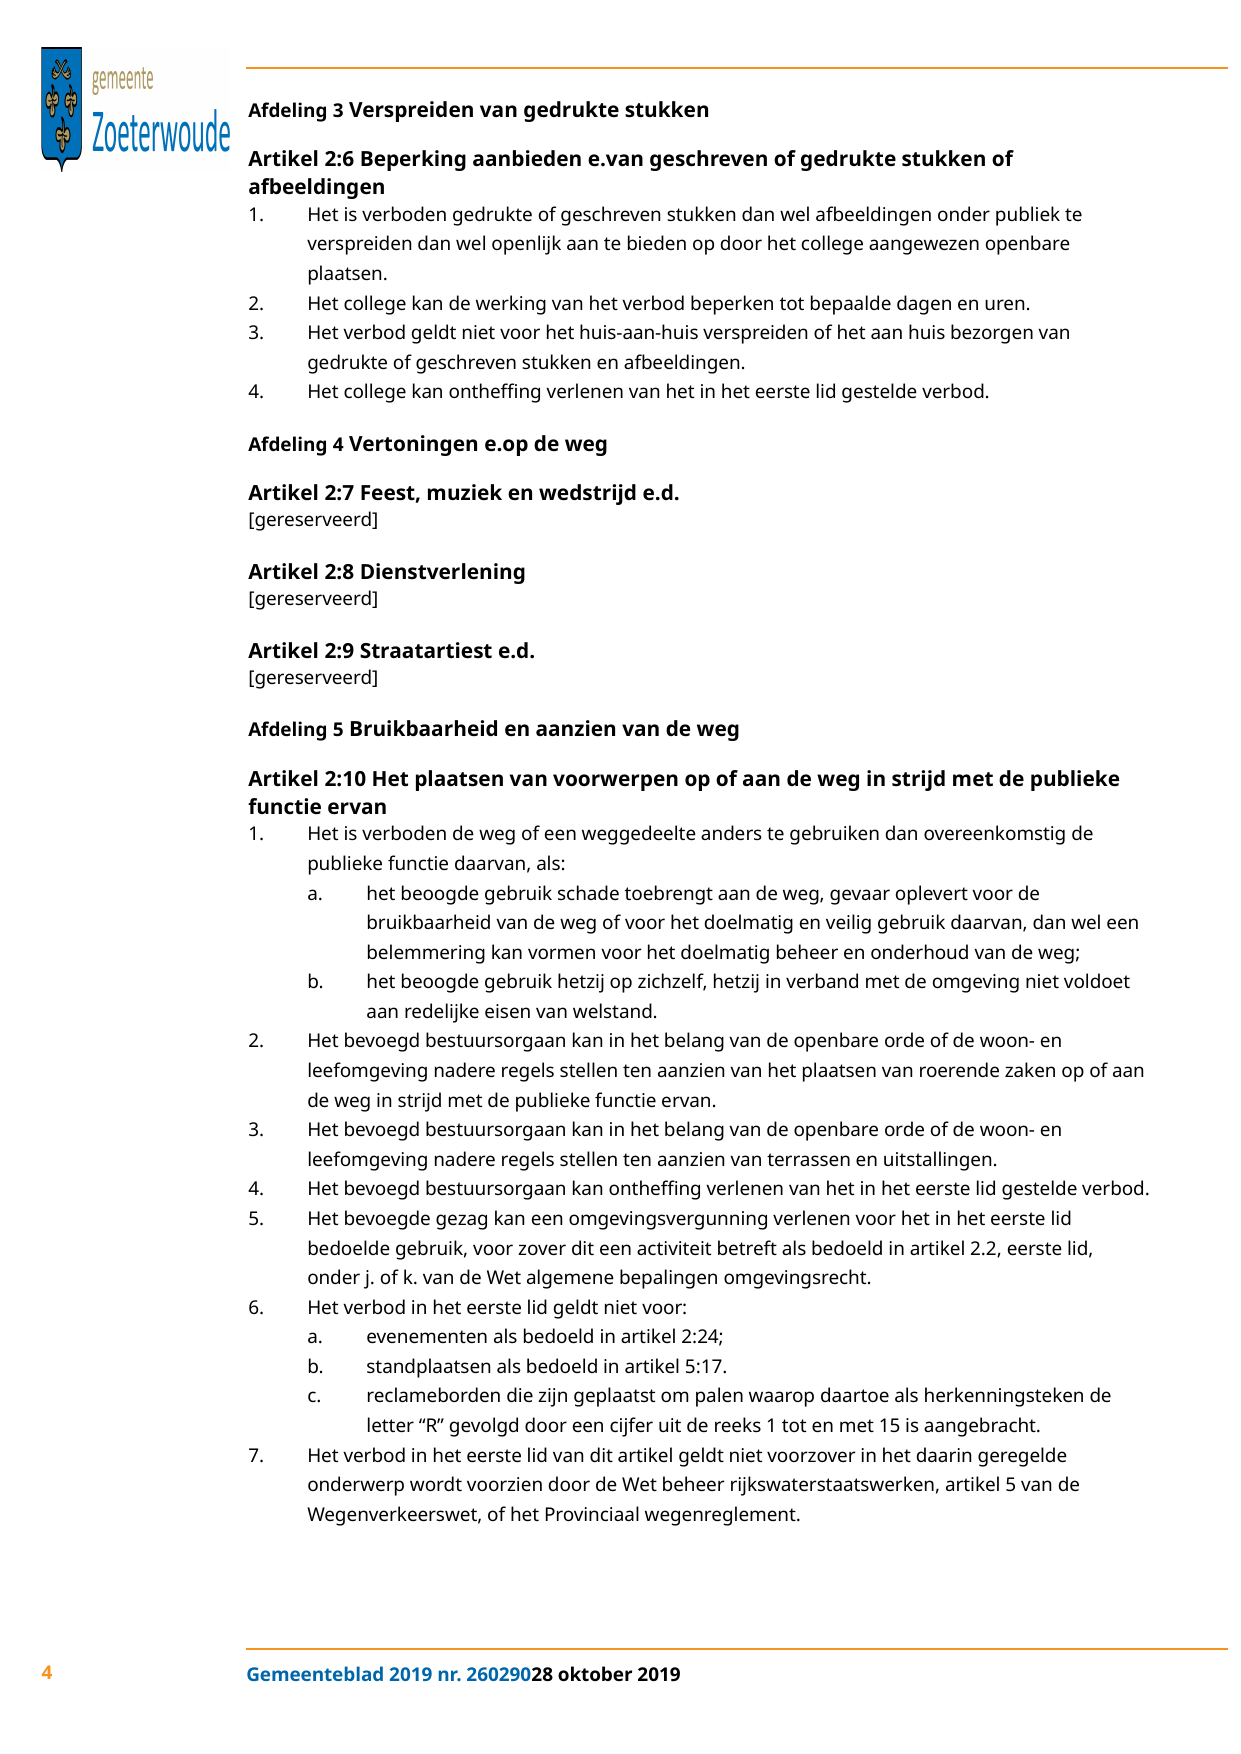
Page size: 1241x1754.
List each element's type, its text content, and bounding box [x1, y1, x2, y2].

list Het verbod in het eerste lid van dit artikel geldt niet voorzover in het daarin geregelde onderwerp wordt voorzien door de Wet beheer rijkswaterstaatswerken, artikel 5 van de Wegenverkeerswet, of het Provinciaal wegenreglement. [248, 1442, 1152, 1527]
text Afdeling 5 Bruikbaarheid en aanzien van de weg [248, 714, 1152, 743]
list Het is verboden gedrukte of geschreven stukken dan wel afbeeldingen onder publiek te verspreiden dan wel openlijk aan te bieden op door het college aangewezen openbare plaatsen. [248, 201, 1152, 286]
list reclameborden die zijn geplaatst om palen waarop daartoe als herkenningsteken de letter “R” gevolgd door een cijfer uit de reeks 1 tot en met 15 is aangebracht. [307, 1383, 1152, 1438]
text Artikel 2:10 Het plaatsen van voorwerpen op of aan de weg in strijd met de publieke functie ervan [248, 764, 1152, 821]
list Het is verboden de weg of een weggedeelte anders te gebruiken dan overeenkomstig de publieke functie daarvan, als: [248, 821, 1152, 876]
text [gereserveerd] [248, 506, 1152, 532]
text [gereserveerd] [248, 664, 1152, 690]
text Artikel 2:9 Straatartiest e.d. [248, 636, 1152, 664]
list het beoogde gebruik schade toebrengt aan de weg, gevaar oplevert voor de bruikbaarheid van de weg of voor het doelmatig en veilig gebruik daarvan, dan wel een belemmering kan vormen voor het doelmatig beheer en onderhoud van de weg; [307, 880, 1152, 965]
list Het college kan ontheffing verlenen van het in het eerste lid gestelde verbod. [248, 378, 1152, 404]
list Het bevoegd bestuursorgaan kan ontheffing verlenen van het in het eerste lid gestelde verbod. [248, 1176, 1152, 1201]
list Het bevoegde gezag kan een omgevingsvergunning verlenen voor het in het eerste lid bedoelde gebruik, voor zover dit een activiteit betreft als bedoeld in artikel 2.2, eerste lid, onder j. of k. van de Wet algemene bepalingen omgevingsrecht. [248, 1205, 1152, 1290]
list Het bevoegd bestuursorgaan kan in het belang van de openbare orde of de woon- en leefomgeving nadere regels stellen ten aanzien van terrassen en uitstallingen. [248, 1116, 1152, 1172]
list het beoogde gebruik hetzij op zichzelf, hetzij in verband met de omgeving niet voldoet aan redelijke eisen van welstand. [307, 968, 1152, 1024]
text Afdeling 3 Verspreiden van gedrukte stukken [248, 95, 1152, 123]
list Het college kan de werking van het verbod beperken tot bepaalde dagen en uren. [248, 290, 1152, 315]
text Afdeling 4 Vertoningen e.op de weg [248, 429, 1152, 457]
list standplaatsen als bedoeld in artikel 5:17. [307, 1353, 1152, 1379]
text Artikel 2:8 Dienstverlening [248, 557, 1152, 585]
list Het bevoegd bestuursorgaan kan in het belang van de openbare orde of de woon- en leefomgeving nadere regels stellen ten aanzien van het plaatsen van roerende zaken op of aan de weg in strijd met de publieke functie ervan. [248, 1028, 1152, 1113]
text [gereserveerd] [248, 585, 1152, 611]
text Artikel 2:6 Beperking aanbieden e.van geschreven of gedrukte stukken of afbeeldingen [248, 144, 1152, 201]
list Het verbod in het eerste lid geldt niet voor: [248, 1294, 1152, 1320]
list evenementen als bedoeld in artikel 2:24; [307, 1323, 1152, 1349]
picture [41, 47, 231, 172]
text Artikel 2:7 Feest, muziek en wedstrijd e.d. [248, 478, 1152, 506]
list Het verbod geldt niet voor het huis-aan-huis verspreiden of het aan huis bezorgen van gedrukte of geschreven stukken en afbeeldingen. [248, 319, 1152, 374]
